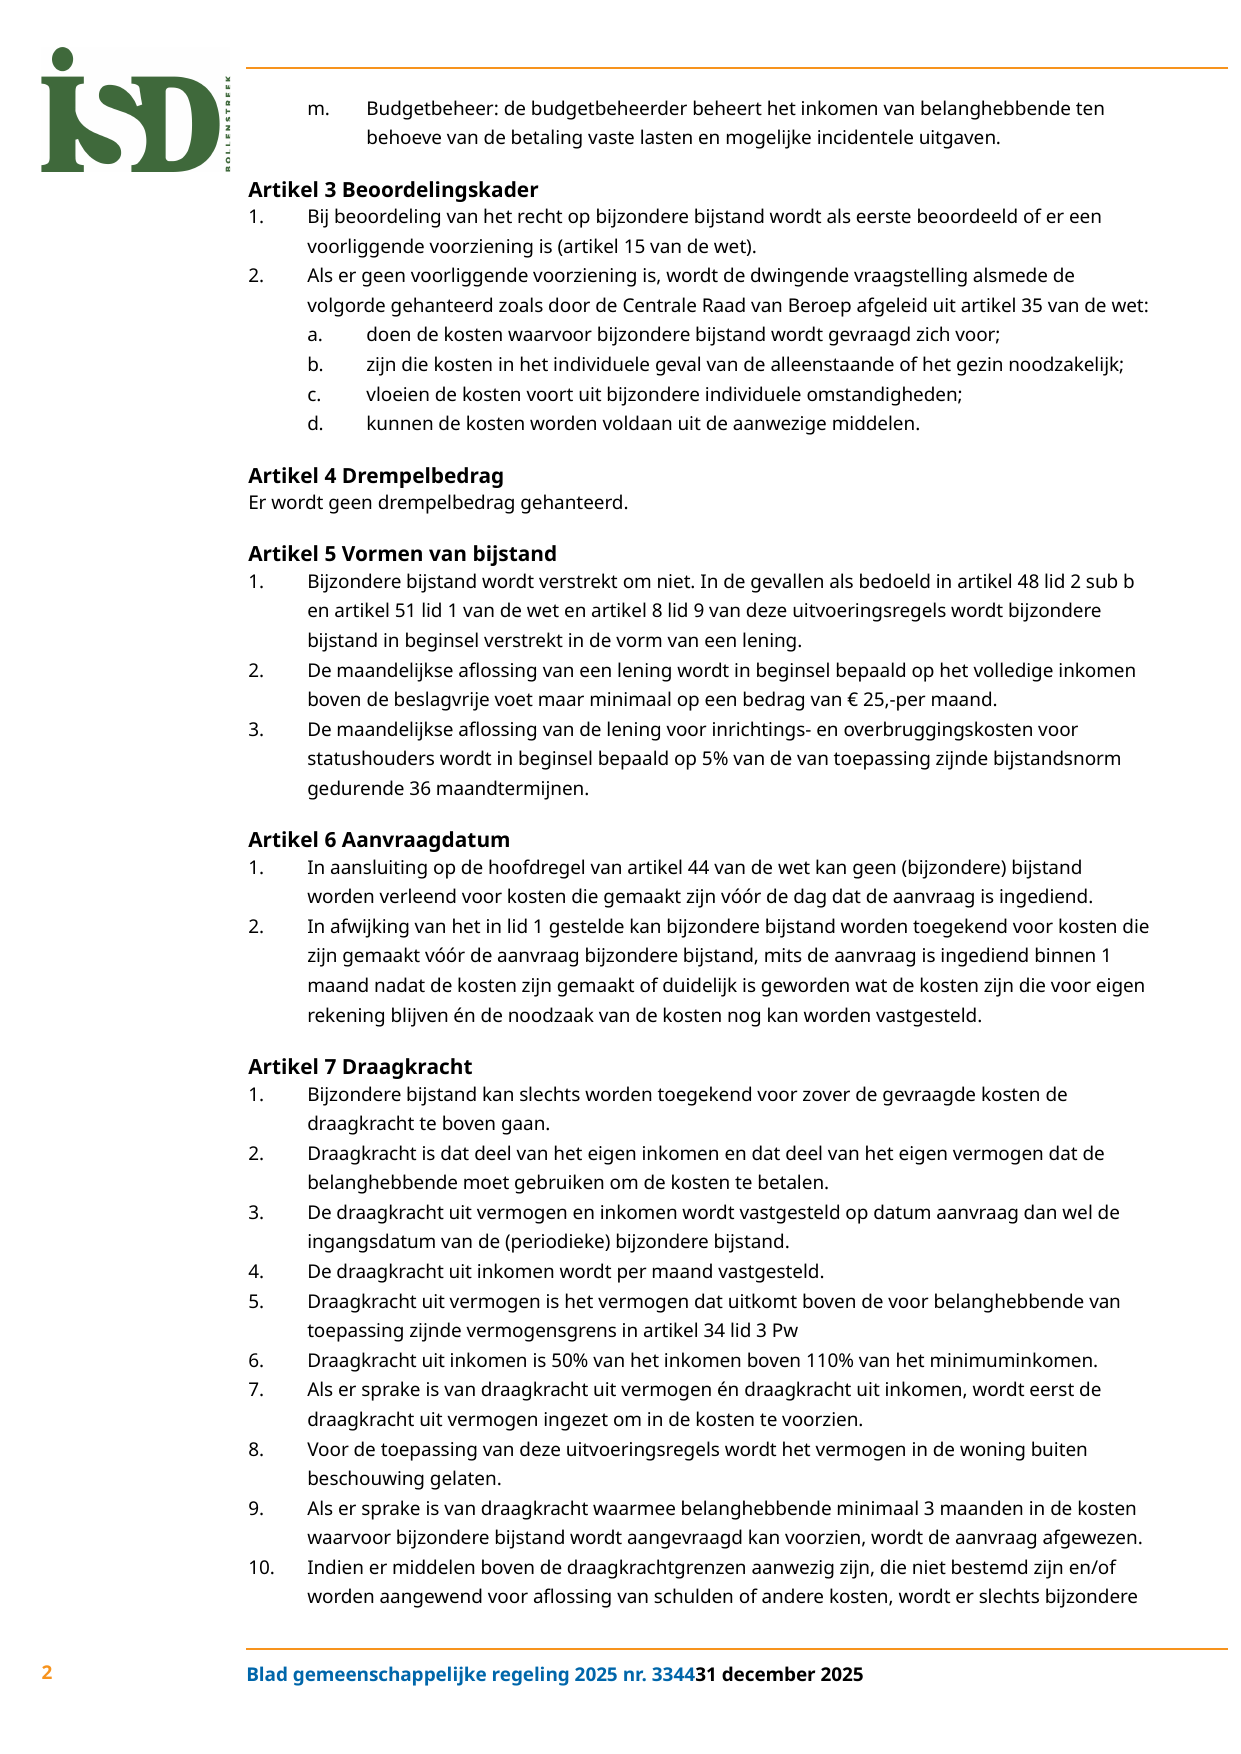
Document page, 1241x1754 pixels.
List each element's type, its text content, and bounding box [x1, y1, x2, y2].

text Artikel 4 Drempelbedrag [248, 461, 1152, 489]
list De draagkracht uit vermogen en inkomen wordt vastgesteld op datum aanvraag dan wel de ingangsdatum van de (periodieke) bijzondere bijstand. [248, 1199, 1152, 1254]
list De maandelijkse aflossing van een lening wordt in beginsel bepaald op het volledige inkomen boven de beslagvrije voet maar minimaal op een bedrag van € 25,-per maand. [248, 657, 1152, 712]
list Bij beoordeling van het recht op bijzondere bijstand wordt als eerste beoordeeld of er een voorliggende voorziening is (artikel 15 van de wet). [248, 203, 1152, 258]
list Als er sprake is van draagkracht waarmee belanghebbende minimaal 3 maanden in de kosten waarvoor bijzondere bijstand wordt aangevraagd kan voorzien, wordt de aanvraag afgewezen. [248, 1495, 1152, 1550]
list Als er sprake is van draagkracht uit vermogen én draagkracht uit inkomen, wordt eerst de draagkracht uit vermogen ingezet om in de kosten te voorzien. [248, 1377, 1152, 1432]
list Voor de toepassing van deze uitvoeringsregels wordt het vermogen in de woning buiten beschouwing gelaten. [248, 1436, 1152, 1491]
text Er wordt geen drempelbedrag gehanteerd. [248, 489, 1152, 515]
list zijn die kosten in het individuele geval van de alleenstaande of het gezin noodzakelijk; [307, 351, 1152, 377]
text Artikel 5 Vormen van bijstand [248, 539, 1152, 568]
list Draagkracht uit inkomen is 50% van het inkomen boven 110% van het minimuminkomen. [248, 1347, 1152, 1373]
list Bijzondere bijstand kan slechts worden toegekend voor zover de gevraagde kosten de draagkracht te boven gaan. [248, 1081, 1152, 1136]
list Draagkracht uit vermogen is het vermogen dat uitkomt boven de voor belanghebbende van toepassing zijnde vermogensgrens in artikel 34 lid 3 Pw [248, 1288, 1152, 1343]
text Artikel 6 Aanvraagdatum [248, 826, 1152, 854]
picture [41, 47, 231, 172]
list Draagkracht is dat deel van het eigen inkomen en dat deel van het eigen vermogen dat de belanghebbende moet gebruiken om de kosten te betalen. [248, 1140, 1152, 1195]
list doen de kosten waarvoor bijzondere bijstand wordt gevraagd zich voor; [307, 322, 1152, 347]
list Budgetbeheer: de budgetbeheerder beheert het inkomen van belanghebbende ten behoeve van de betaling vaste lasten en mogelijke incidentele uitgaven. [307, 95, 1152, 150]
list De maandelijkse aflossing van de lening voor inrichtings- en overbruggingskosten voor statushouders wordt in beginsel bepaald op 5% van de van toepassing zijnde bijstandsnorm gedurende 36 maandtermijnen. [248, 716, 1152, 801]
list kunnen de kosten worden voldaan uit de aanwezige middelen. [307, 410, 1152, 436]
list In afwijking van het in lid 1 gestelde kan bijzondere bijstand worden toegekend voor kosten die zijn gemaakt vóór de aanvraag bijzondere bijstand, mits de aanvraag is ingediend binnen 1 maand nadat de kosten zijn gemaakt of duidelijk is geworden wat de kosten zijn die voor eigen rekening blijven én de noodzaak van de kosten nog kan worden vastgesteld. [248, 913, 1152, 1028]
list In aansluiting op de hoofdregel van artikel 44 van de wet kan geen (bijzondere) bijstand worden verleend voor kosten die gemaakt zijn vóór de dag dat de aanvraag is ingediend. [248, 854, 1152, 909]
list vloeien de kosten voort uit bijzondere individuele omstandigheden; [307, 381, 1152, 406]
text Artikel 3 Beoordelingskader [248, 175, 1152, 203]
list Bijzondere bijstand wordt verstrekt om niet. In de gevallen als bedoeld in artikel 48 lid 2 sub b en artikel 51 lid 1 van de wet en artikel 8 lid 9 van deze uitvoeringsregels wordt bijzondere bijstand in beginsel verstrekt in de vorm van een lening. [248, 568, 1152, 653]
list Indien er middelen boven de draagkrachtgrenzen aanwezig zijn, die niet bestemd zijn en/of worden aangewend voor aflossing van schulden of andere kosten, wordt er slechts bijzondere [248, 1554, 1152, 1609]
list De draagkracht uit inkomen wordt per maand vastgesteld. [248, 1258, 1152, 1284]
text Artikel 7 Draagkracht [248, 1052, 1152, 1081]
list Als er geen voorliggende voorziening is, wordt de dwingende vraagstelling alsmede de volgorde gehanteerd zoals door de Centrale Raad van Beroep afgeleid uit artikel 35 van de wet: [248, 262, 1152, 318]
